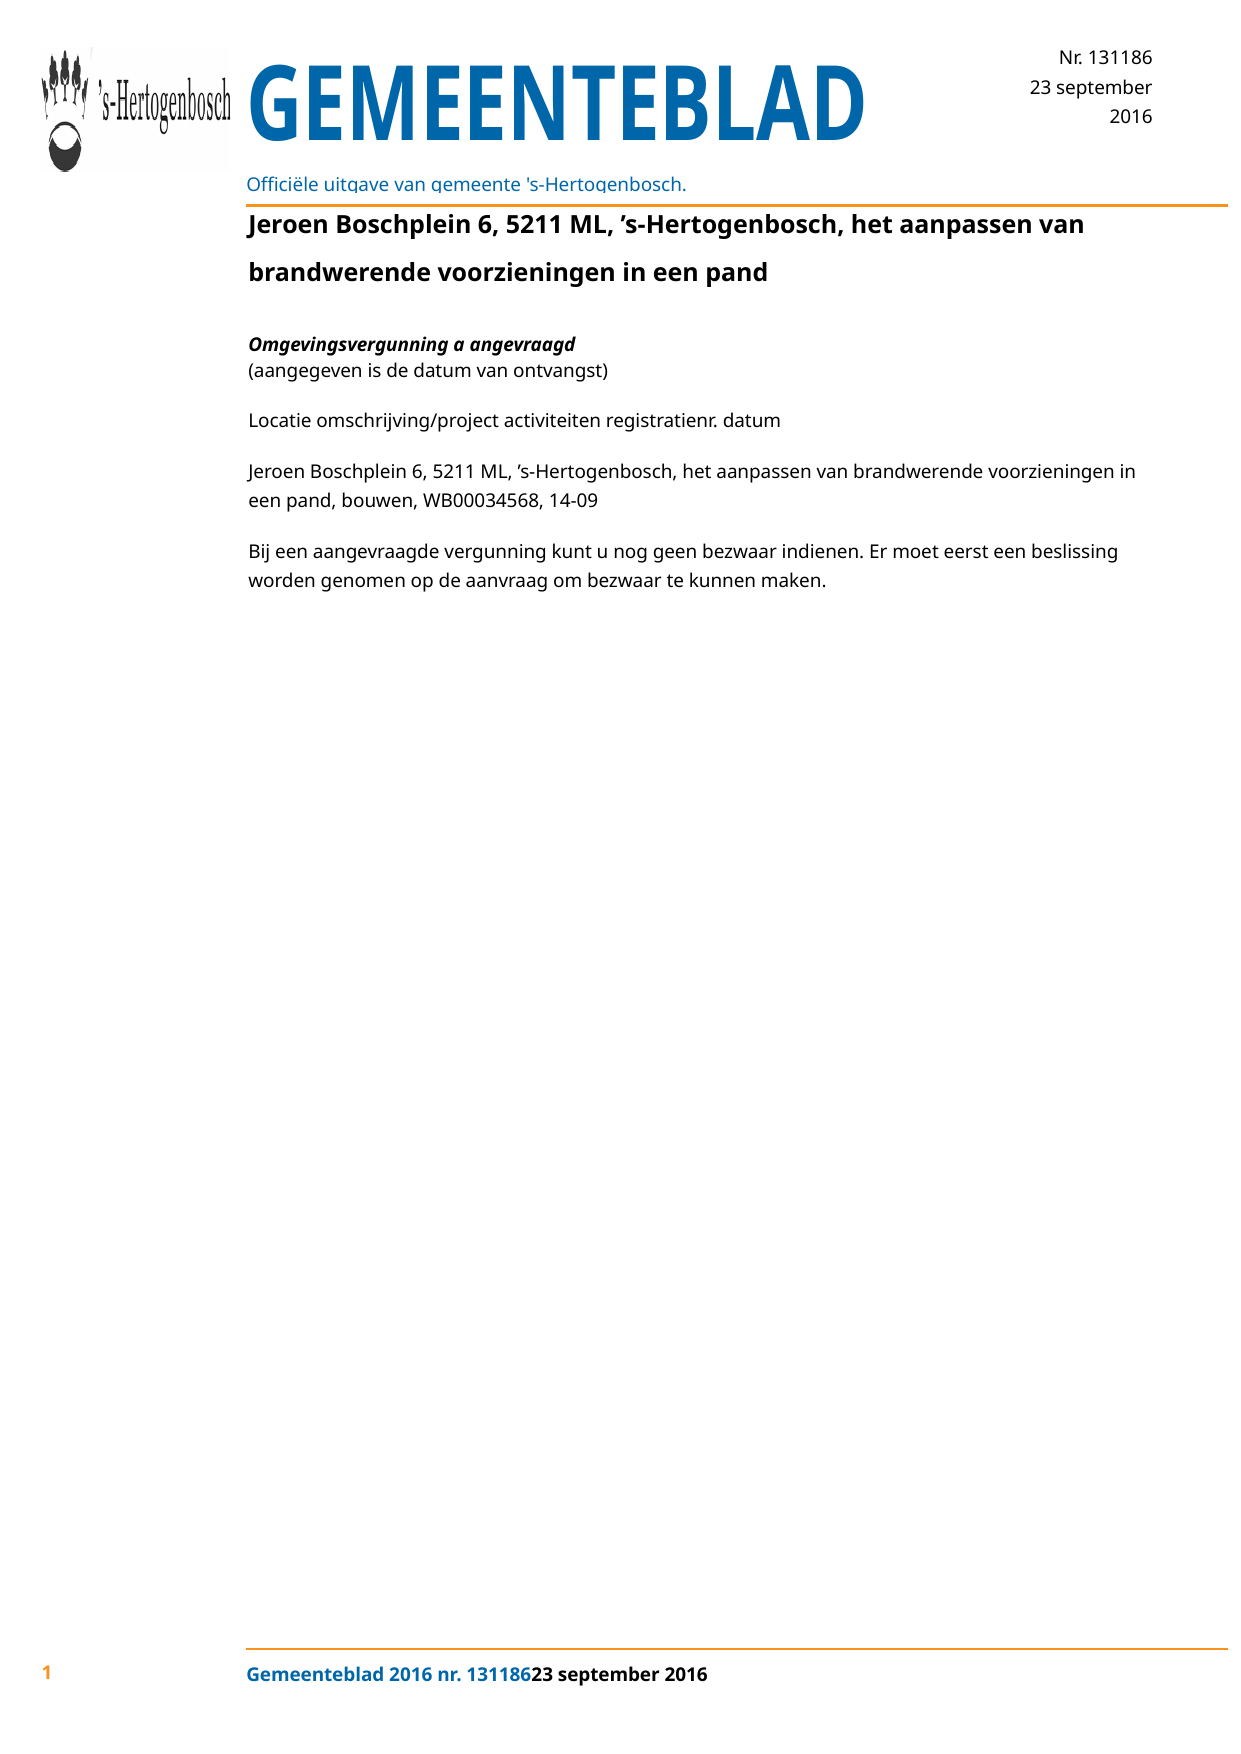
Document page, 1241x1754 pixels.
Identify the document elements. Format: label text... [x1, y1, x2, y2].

text Omgevingsvergunning a angevraagd [248, 331, 1152, 357]
text Bij een aangevraagde vergunning kunt u nog geen bezwaar indienen. Er moet eerst een beslissing worden genomen op de aanvraag om bezwaar te kunnen maken. [248, 538, 1152, 593]
text Jeroen Boschplein 6, 5211 ML, ’s-Hertogenbosch, het aanpassen van brandwerende voorzieningen in een pand, bouwen, WB00034568, 14-09 [248, 458, 1152, 513]
text Locatie omschrijving/project activiteiten registratienr. datum [248, 408, 1152, 433]
text (aangegeven is de datum van ontvangst) [248, 357, 1152, 383]
text Jeroen Boschplein 6, 5211 ML, ’s-Hertogenbosch, het aanpassen van brandwerende voorzieningen in een pand [248, 207, 1152, 288]
picture [41, 47, 231, 172]
